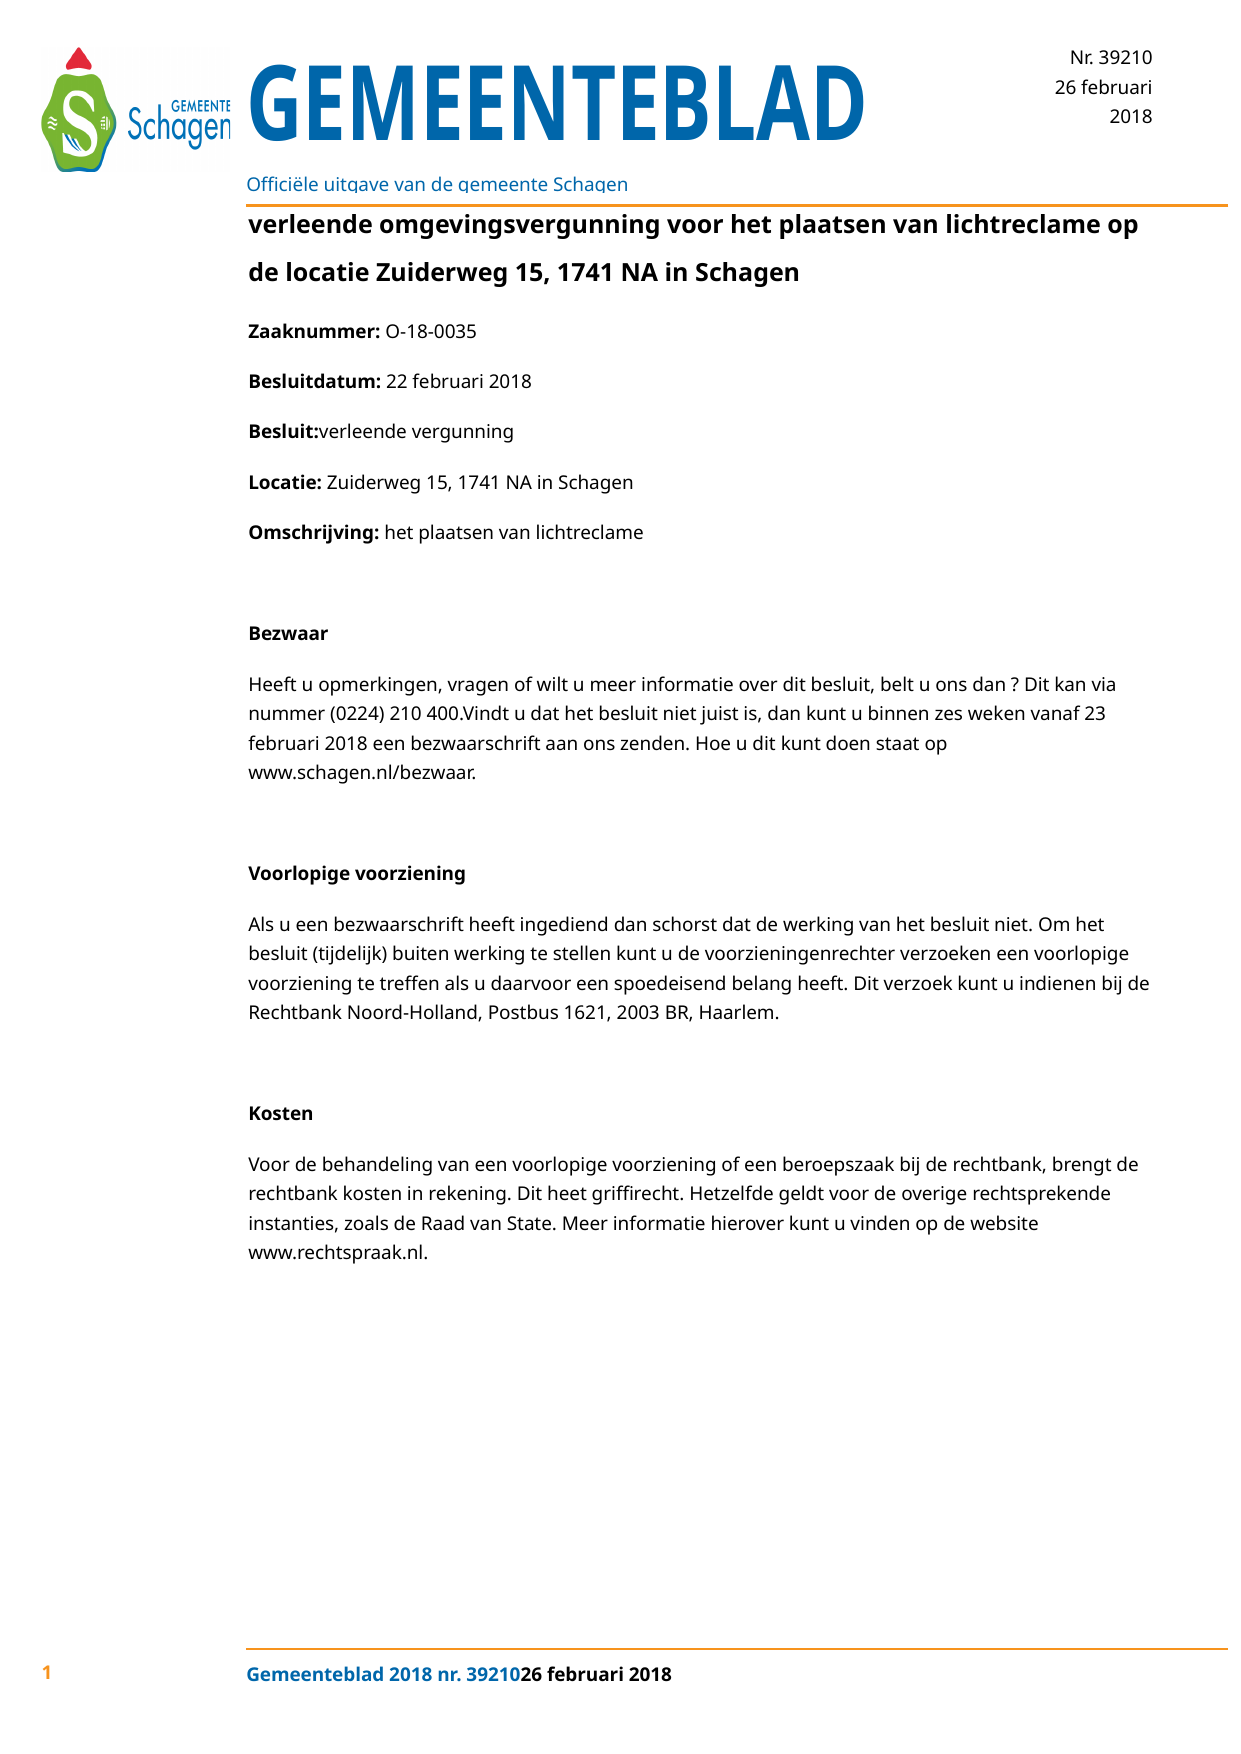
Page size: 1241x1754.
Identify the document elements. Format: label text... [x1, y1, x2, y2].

text Heeft u opmerkingen, vragen of wilt u meer informatie over dit besluit, belt u ons dan ? Dit kan via nummer (0224) 210 400.Vindt u dat het besluit niet juist is, dan kunt u binnen zes weken vanaf 23 februari 2018 een bezwaarschrift aan ons zenden. Hoe u dit kunt doen staat op www.schagen.nl/bezwaar. [248, 671, 1152, 785]
text Voorlopige voorziening [248, 860, 1152, 886]
text Als u een bezwaarschrift heeft ingediend dan schorst dat de werking van het besluit niet. Om het besluit (tijdelijk) buiten werking te stellen kunt u de voorzieningenrechter verzoeken een voorlopige voorziening te treffen als u daarvoor een spoedeisend belang heeft. Dit verzoek kunt u indienen bij de Rechtbank Noord-Holland, Postbus 1621, 2003 BR, Haarlem. [248, 911, 1152, 1025]
text Kosten [248, 1100, 1152, 1126]
picture [41, 47, 231, 172]
text Zaaknummer: O-18-0035 [248, 318, 1152, 344]
text Besluitdatum: 22 februari 2018 [248, 368, 1152, 394]
text Bezwaar [248, 620, 1152, 646]
text Omschrijving: het plaatsen van lichtreclame [248, 519, 1152, 545]
text Locatie: Zuiderweg 15, 1741 NA in Schagen [248, 469, 1152, 495]
text Besluit:verleende vergunning [248, 419, 1152, 444]
text Voor de behandeling van een voorlopige voorziening of een beroepszaak bij de rechtbank, brengt de rechtbank kosten in rekening. Dit heet griffirecht. Hetzelfde geldt voor de overige rechtsprekende instanties, zoals de Raad van State. Meer informatie hierover kunt u vinden op de website www.rechtspraak.nl. [248, 1151, 1152, 1265]
text verleende omgevingsvergunning voor het plaatsen van lichtreclame op de locatie Zuiderweg 15, 1741 NA in Schagen [248, 207, 1152, 288]
